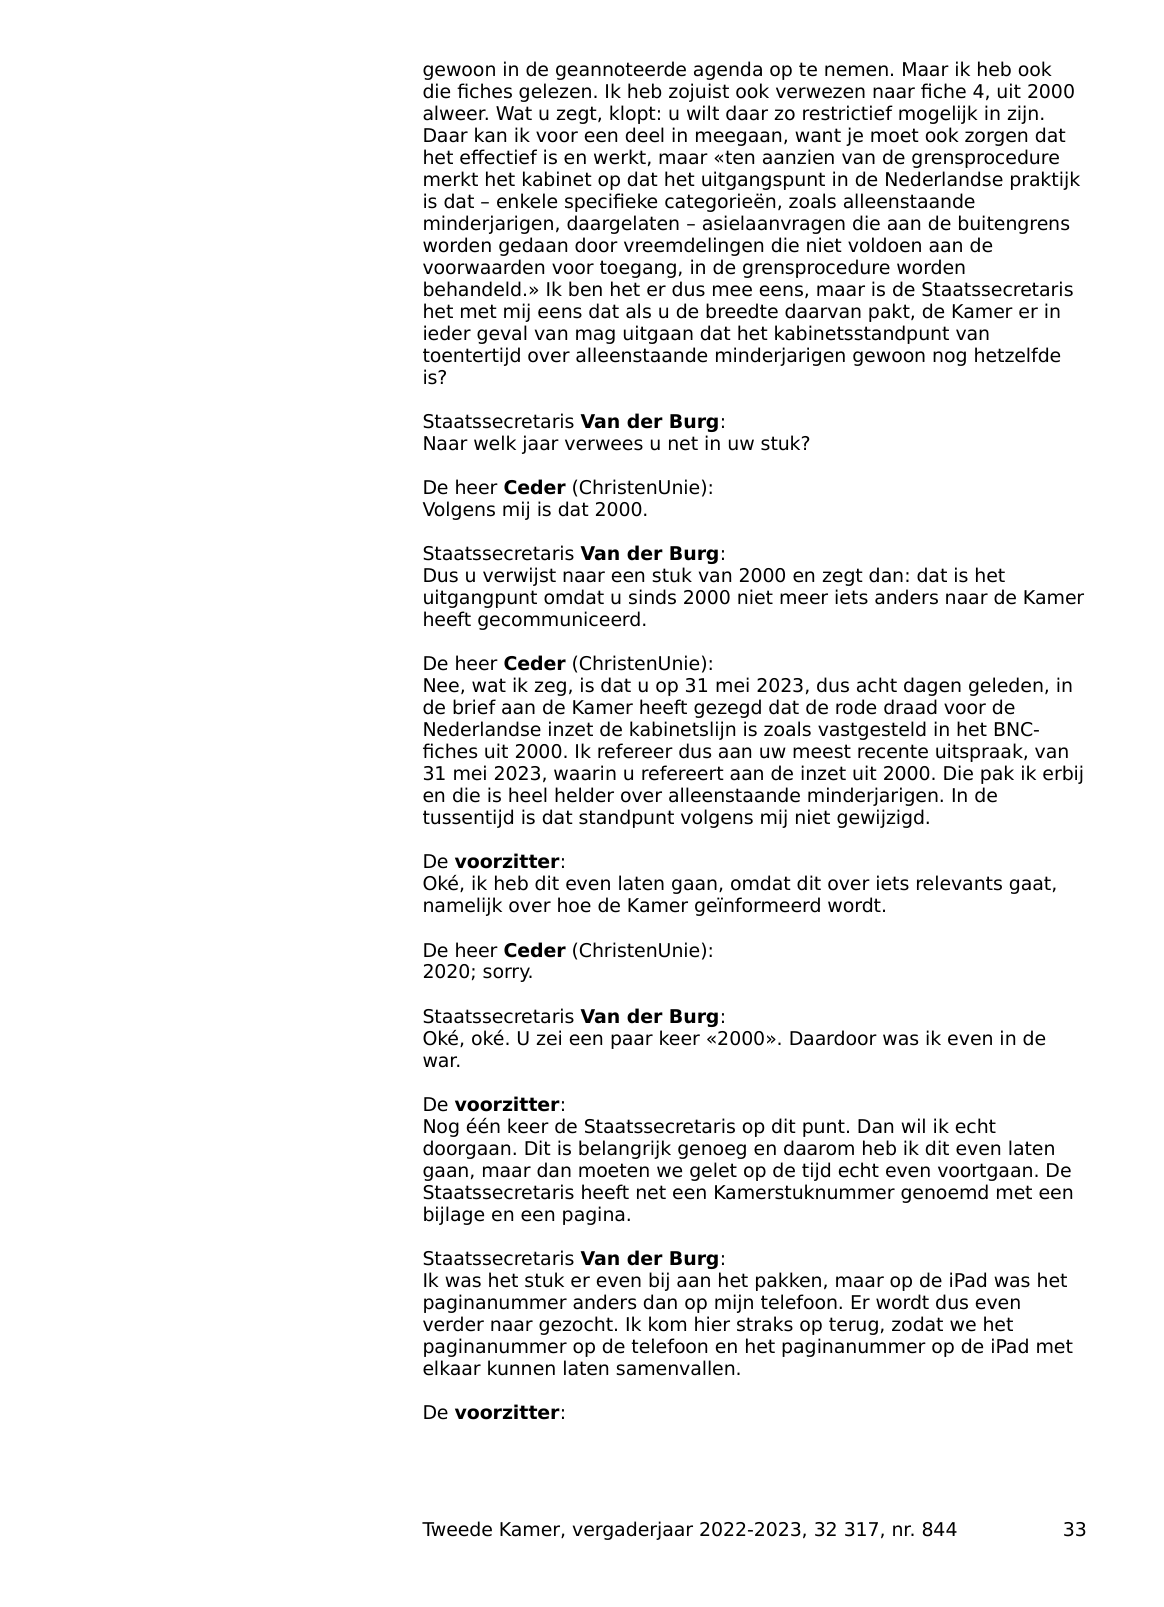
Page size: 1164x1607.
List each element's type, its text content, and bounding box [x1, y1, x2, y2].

text Staatssecretaris Van der Burg: [422, 1248, 1087, 1270]
text 2020; sorry. [422, 961, 1087, 983]
text Volgens mij is dat 2000. [422, 499, 1087, 521]
text Ik was het stuk er even bij aan het pakken, maar op de iPad was het paginanummer anders dan op mijn telefoon. Er wordt dus even verder naar gezocht. Ik kom hier straks op terug, zodat we het paginanummer op de telefoon en het paginanummer op de iPad met elkaar kunnen laten samenvallen. [422, 1270, 1087, 1380]
text Oké, oké. U zei een paar keer «2000». Daardoor was ik even in de war. [422, 1028, 1087, 1072]
text De voorzitter: [422, 1094, 1087, 1116]
text gewoon in de geannoteerde agenda op te nemen. Maar ik heb ook die fiches gelezen. Ik heb zojuist ook verwezen naar fiche 4, uit 2000 alweer. Wat u zegt, klopt: u wilt daar zo restrictief mogelijk in zijn. Daar kan ik voor een deel in meegaan, want je moet ook zorgen dat het effectief is en werkt, maar «ten aanzien van de grensprocedure merkt het kabinet op dat het uitgangspunt in de Nederlandse praktijk is dat – enkele specifieke categorieën, zoals alleenstaande minderjarigen, daargelaten – asielaanvragen die aan de buitengrens worden gedaan door vreemdelingen die niet voldoen aan de voorwaarden voor toegang, in de grensprocedure worden behandeld.» Ik ben het er dus mee eens, maar is de Staatssecretaris het met mij eens dat als u de breedte daarvan pakt, de Kamer er in ieder geval van mag uitgaan dat het kabinetsstandpunt van toentertijd over alleenstaande minderjarigen gewoon nog hetzelfde is? [422, 59, 1087, 389]
text De voorzitter: [422, 1402, 1087, 1424]
text Oké, ik heb dit even laten gaan, omdat dit over iets relevants gaat, namelijk over hoe de Kamer geïnformeerd wordt. [422, 873, 1087, 917]
text Naar welk jaar verwees u net in uw stuk? [422, 433, 1087, 455]
text Staatssecretaris Van der Burg: [422, 543, 1087, 565]
text Nee, wat ik zeg, is dat u op 31 mei 2023, dus acht dagen geleden, in de brief aan de Kamer heeft gezegd dat de rode draad voor de Nederlandse inzet de kabinetslijn is zoals vastgesteld in het BNC-fiches uit 2000. Ik refereer dus aan uw meest recente uitspraak, van 31 mei 2023, waarin u refereert aan de inzet uit 2000. Die pak ik erbij en die is heel helder over alleenstaande minderjarigen. In de tussentijd is dat standpunt volgens mij niet gewijzigd. [422, 675, 1087, 829]
text Staatssecretaris Van der Burg: [422, 1006, 1087, 1028]
text Dus u verwijst naar een stuk van 2000 en zegt dan: dat is het uitgangpunt omdat u sinds 2000 niet meer iets anders naar de Kamer heeft gecommuniceerd. [422, 565, 1087, 631]
text De heer Ceder (ChristenUnie): [422, 653, 1087, 675]
text De heer Ceder (ChristenUnie): [422, 939, 1087, 961]
text De heer Ceder (ChristenUnie): [422, 477, 1087, 499]
text Nog één keer de Staatssecretaris op dit punt. Dan wil ik echt doorgaan. Dit is belangrijk genoeg en daarom heb ik dit even laten gaan, maar dan moeten we gelet op de tijd echt even voortgaan. De Staatssecretaris heeft net een Kamerstuknummer genoemd met een bijlage en een pagina. [422, 1116, 1087, 1226]
text De voorzitter: [422, 851, 1087, 873]
text Staatssecretaris Van der Burg: [422, 411, 1087, 433]
